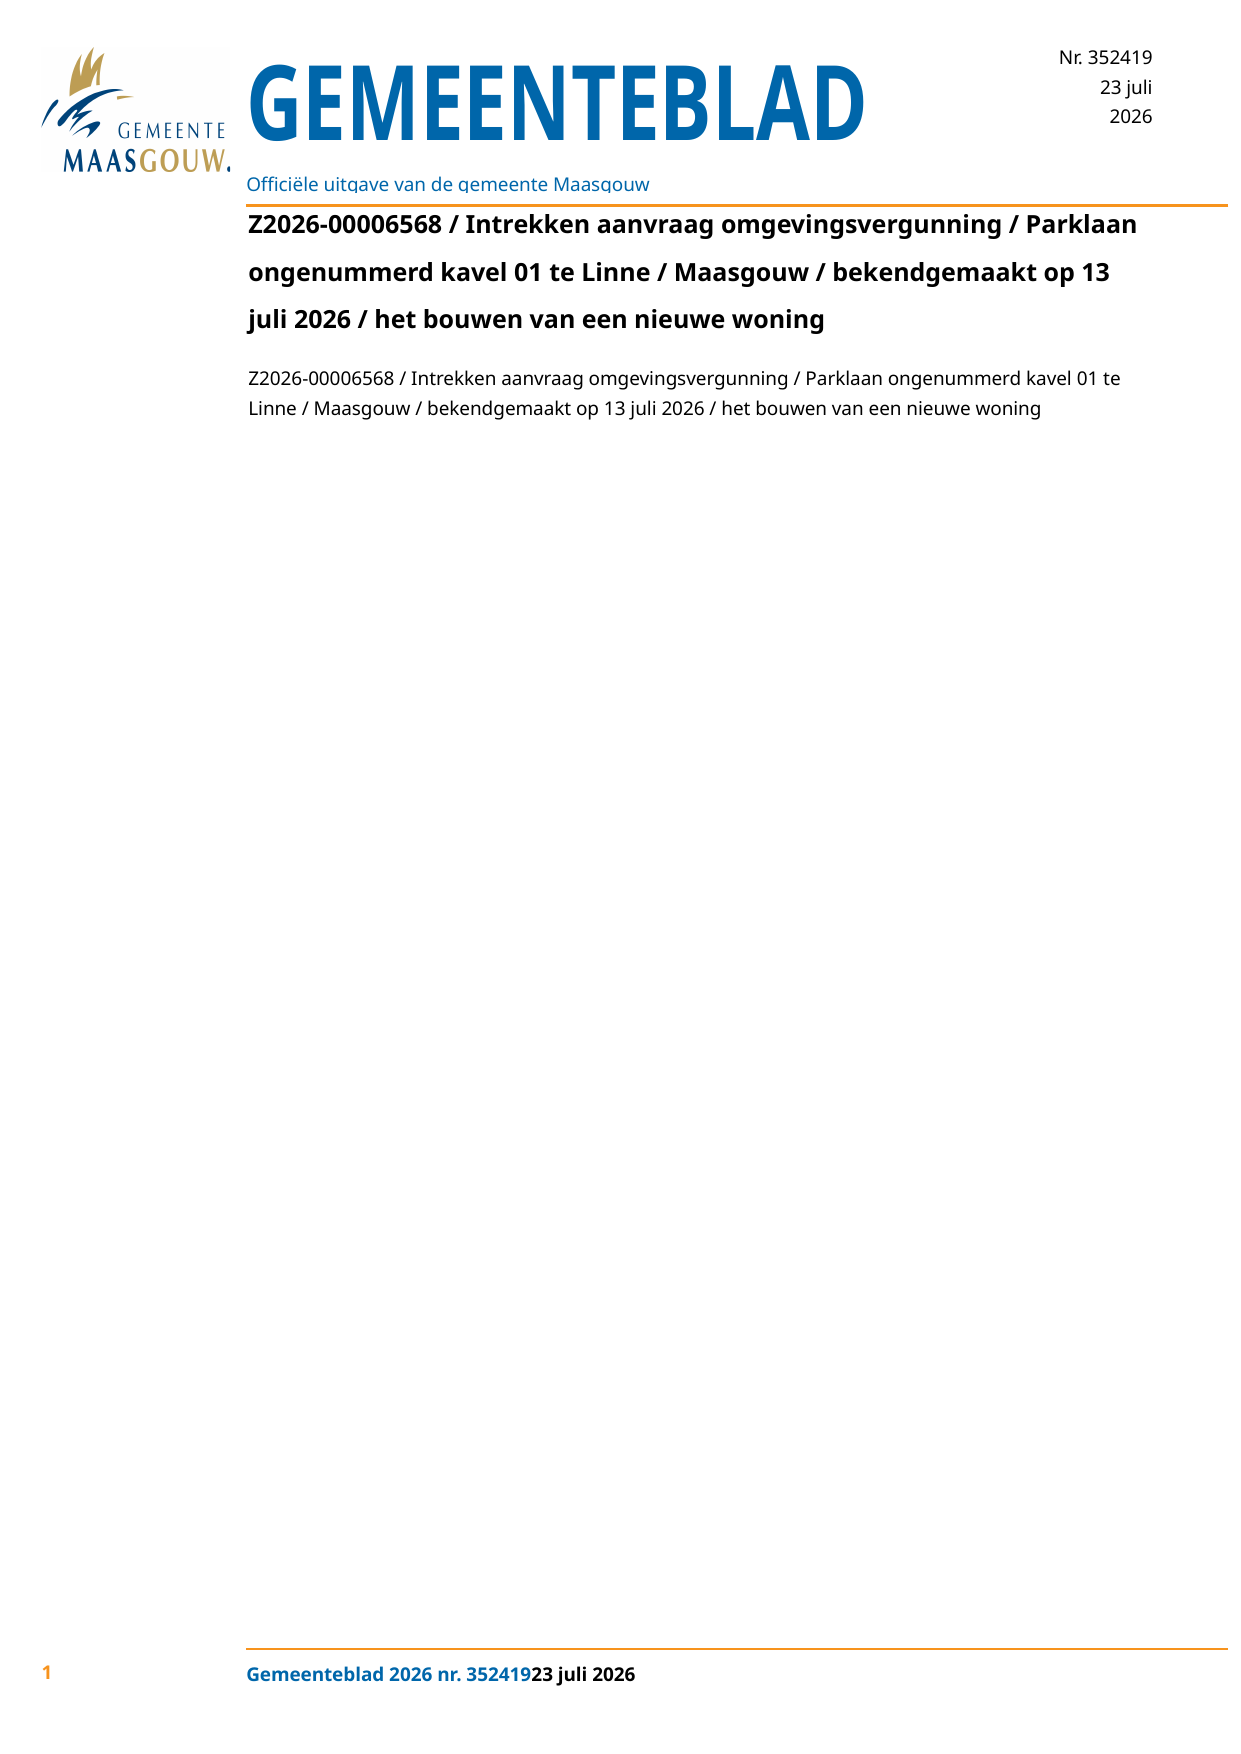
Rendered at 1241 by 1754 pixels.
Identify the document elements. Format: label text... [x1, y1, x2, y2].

text Z2026-00006568 / Intrekken aanvraag omgevingsvergunning / Parklaan ongenummerd kavel 01 te Linne / Maasgouw / bekendgemaakt op 13 juli 2026 / het bouwen van een nieuwe woning [248, 366, 1152, 421]
picture [41, 47, 231, 172]
text Z2026-00006568 / Intrekken aanvraag omgevingsvergunning / Parklaan ongenummerd kavel 01 te Linne / Maasgouw / bekendgemaakt op 13 juli 2026 / het bouwen van een nieuwe woning [248, 207, 1152, 336]
